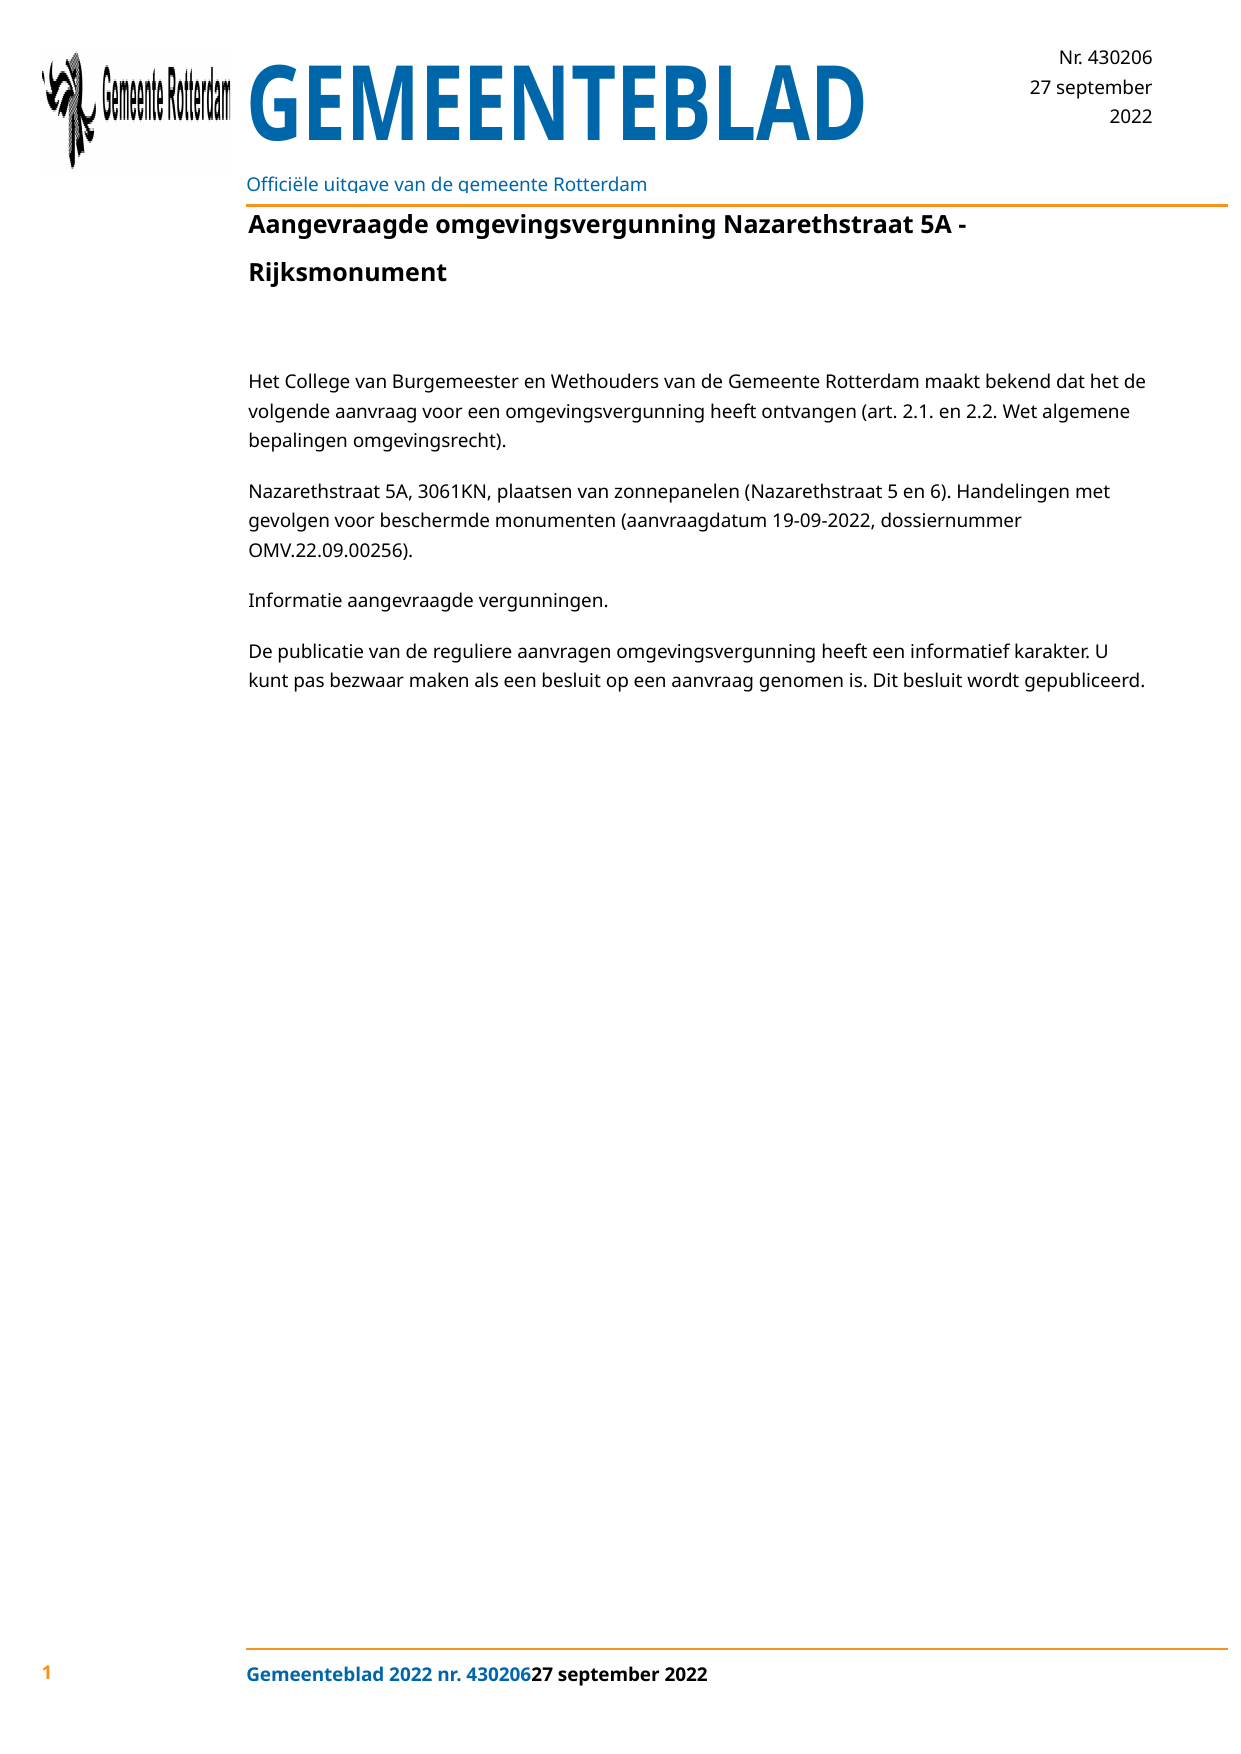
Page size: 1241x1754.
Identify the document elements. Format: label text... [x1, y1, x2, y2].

text Informatie aangevraagde vergunningen. [248, 587, 1152, 613]
text Nazarethstraat 5A, 3061KN, plaatsen van zonnepanelen (Nazarethstraat 5 en 6). Handelingen met gevolgen voor beschermde monumenten (aanvraagdatum 19-09-2022, dossiernummer OMV.22.09.00256). [248, 478, 1152, 563]
text De publicatie van de reguliere aanvragen omgevingsvergunning heeft een informatief karakter. U kunt pas bezwaar maken als een besluit op een aanvraag genomen is. Dit besluit wordt gepubliceerd. [248, 638, 1152, 693]
picture [41, 47, 231, 172]
text Het College van Burgemeester en Wethouders van de Gemeente Rotterdam maakt bekend dat het de volgende aanvraag voor een omgevingsvergunning heeft ontvangen (art. 2.1. en 2.2. Wet algemene bepalingen omgevingsrecht). [248, 368, 1152, 453]
text Aangevraagde omgevingsvergunning Nazarethstraat 5A - Rijksmonument [248, 207, 1152, 288]
